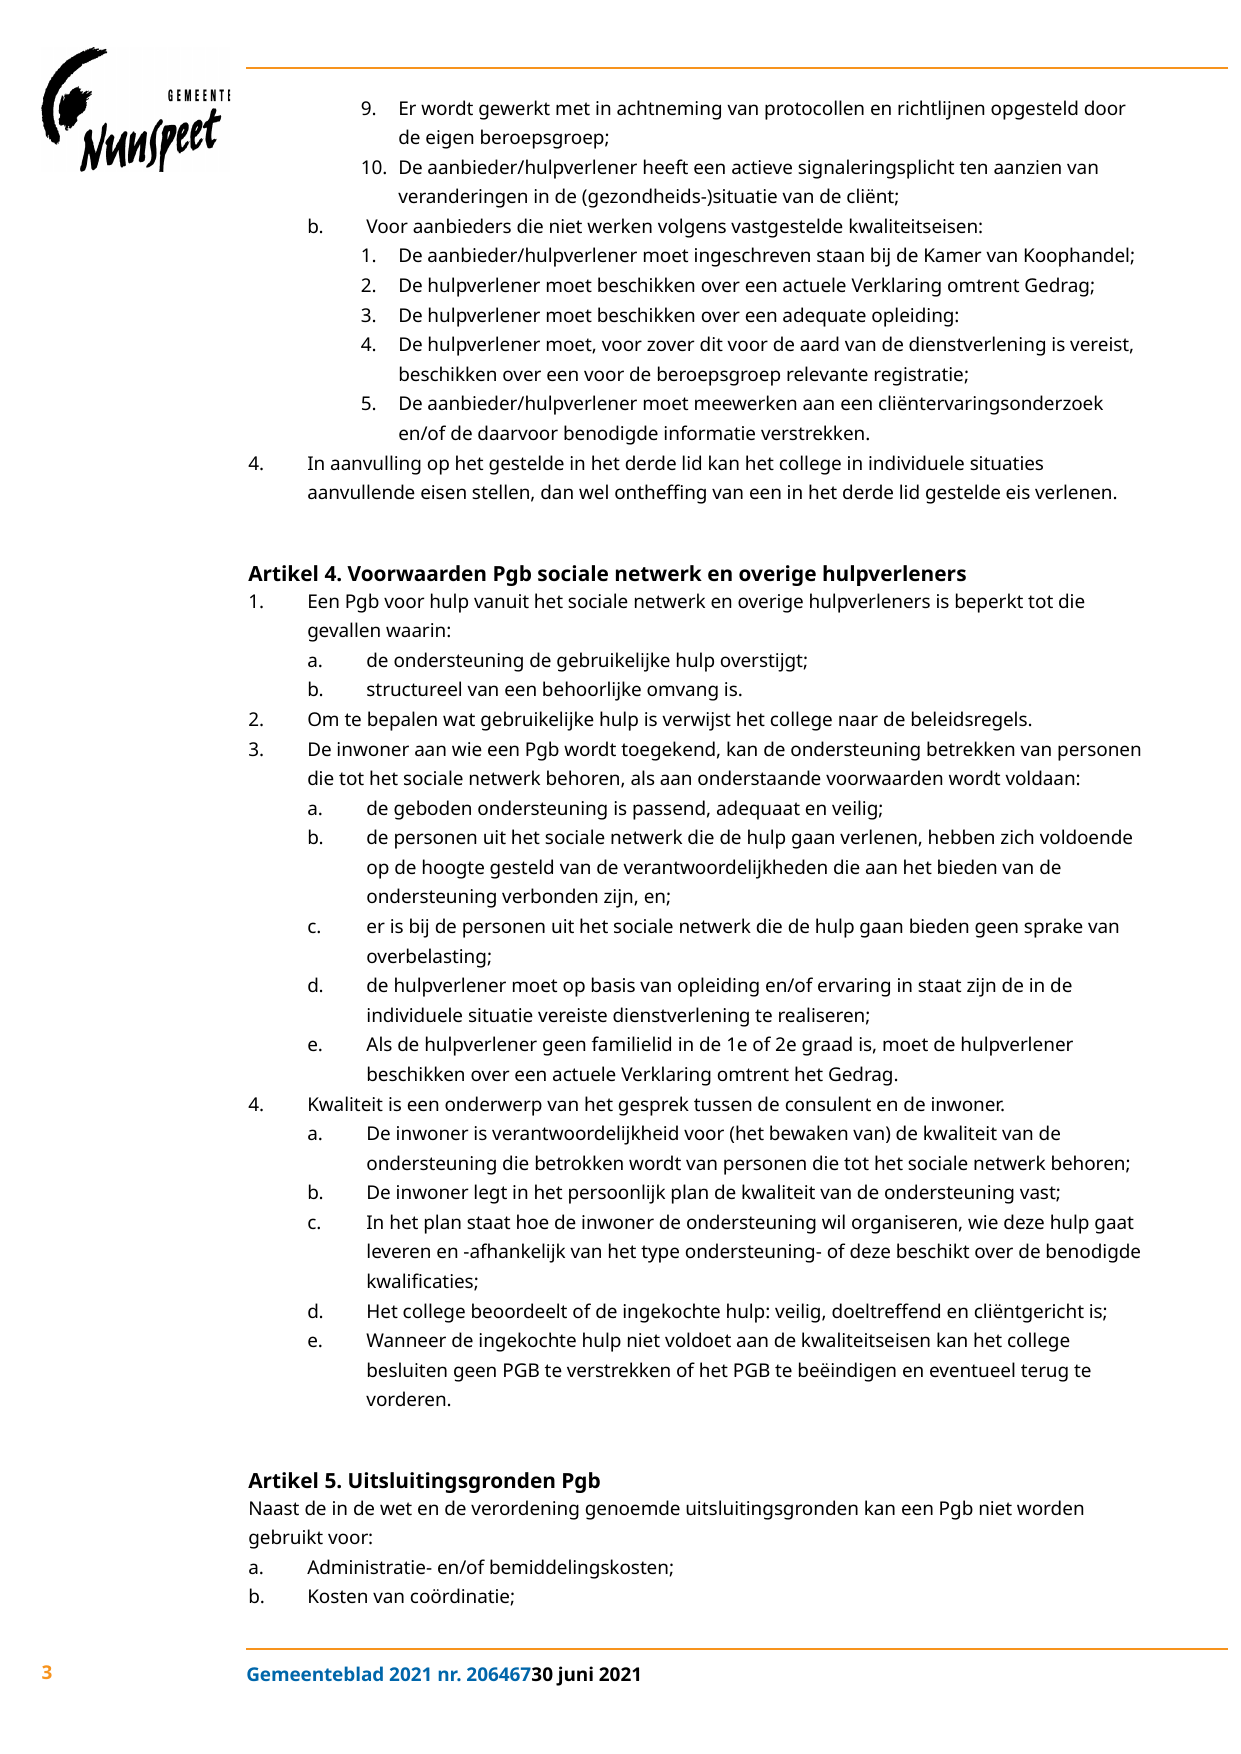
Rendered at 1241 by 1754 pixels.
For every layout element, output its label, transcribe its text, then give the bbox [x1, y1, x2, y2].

list de ondersteuning de gebruikelijke hulp overstijgt; [307, 647, 1152, 673]
list Het college beoordeelt of de ingekochte hulp: veilig, doeltreffend en cliëntgericht is; [307, 1298, 1152, 1323]
list Een Pgb voor hulp vanuit het sociale netwerk en overige hulpverleners is beperkt tot die gevallen waarin: [248, 588, 1152, 643]
list de geboden ondersteuning is passend, adequaat en veilig; [307, 795, 1152, 821]
text Naast de in de wet en de verordening genoemde uitsluitingsgronden kan een Pgb niet worden gebruikt voor: [248, 1495, 1152, 1550]
list De inwoner legt in het persoonlijk plan de kwaliteit van de ondersteuning vast; [307, 1179, 1152, 1205]
text Artikel 4. Voorwaarden Pgb sociale netwerk en overige hulpverleners [248, 559, 1152, 588]
list Kosten van coördinatie; [248, 1584, 1152, 1609]
list Er wordt gewerkt met in achtneming van protocollen en richtlijnen opgesteld door de eigen beroepsgroep; [361, 95, 1152, 150]
picture [41, 47, 231, 172]
list Om te bepalen wat gebruikelijke hulp is verwijst het college naar de beleidsregels. [248, 706, 1152, 732]
list De hulpverlener moet, voor zover dit voor de aard van de dienstverlening is vereist, beschikken over een voor de beroepsgroep relevante registratie; [361, 331, 1152, 387]
list De hulpverlener moet beschikken over een adequate opleiding: [361, 302, 1152, 328]
list In aanvulling op het gestelde in het derde lid kan het college in individuele situaties aanvullende eisen stellen, dan wel ontheffing van een in het derde lid gestelde eis verlenen. [248, 450, 1152, 505]
list De aanbieder/hulpverlener moet ingeschreven staan bij de Kamer van Koophandel; [361, 243, 1152, 268]
list Voor aanbieders die niet werken volgens vastgestelde kwaliteitseisen: [307, 213, 1152, 239]
list De aanbieder/hulpverlener moet meewerken aan een cliëntervaringsonderzoek en/of de daarvoor benodigde informatie verstrekken. [361, 391, 1152, 446]
list De aanbieder/hulpverlener heeft een actieve signaleringsplicht ten aanzien van veranderingen in de (gezondheids-)situatie van de cliënt; [361, 154, 1152, 209]
text Artikel 5. Uitsluitingsgronden Pgb [248, 1467, 1152, 1495]
list Wanneer de ingekochte hulp niet voldoet aan de kwaliteitseisen kan het college besluiten geen PGB te verstrekken of het PGB te beëindigen en eventueel terug te vorderen. [307, 1327, 1152, 1412]
list de personen uit het sociale netwerk die de hulp gaan verlenen, hebben zich voldoende op de hoogte gesteld van de verantwoordelijkheden die aan het bieden van de ondersteuning verbonden zijn, en; [307, 824, 1152, 909]
list structureel van een behoorlijke omvang is. [307, 677, 1152, 702]
list De hulpverlener moet beschikken over een actuele Verklaring omtrent Gedrag; [361, 272, 1152, 298]
list In het plan staat hoe de inwoner de ondersteuning wil organiseren, wie deze hulp gaat leveren en -afhankelijk van het type ondersteuning- of deze beschikt over de benodigde kwalificaties; [307, 1209, 1152, 1294]
list er is bij de personen uit het sociale netwerk die de hulp gaan bieden geen sprake van overbelasting; [307, 913, 1152, 968]
list De inwoner aan wie een Pgb wordt toegekend, kan de ondersteuning betrekken van personen die tot het sociale netwerk behoren, als aan onderstaande voorwaarden wordt voldaan: [248, 736, 1152, 791]
list de hulpverlener moet op basis van opleiding en/of ervaring in staat zijn de in de individuele situatie vereiste dienstverlening te realiseren; [307, 972, 1152, 1028]
list Administratie- en/of bemiddelingskosten; [248, 1554, 1152, 1580]
list De inwoner is verantwoordelijkheid voor (het bewaken van) de kwaliteit van de ondersteuning die betrokken wordt van personen die tot het sociale netwerk behoren; [307, 1120, 1152, 1176]
list Kwaliteit is een onderwerp van het gesprek tussen de consulent en de inwoner. [248, 1091, 1152, 1116]
list Als de hulpverlener geen familielid in de 1e of 2e graad is, moet de hulpverlener beschikken over een actuele Verklaring omtrent het Gedrag. [307, 1032, 1152, 1087]
